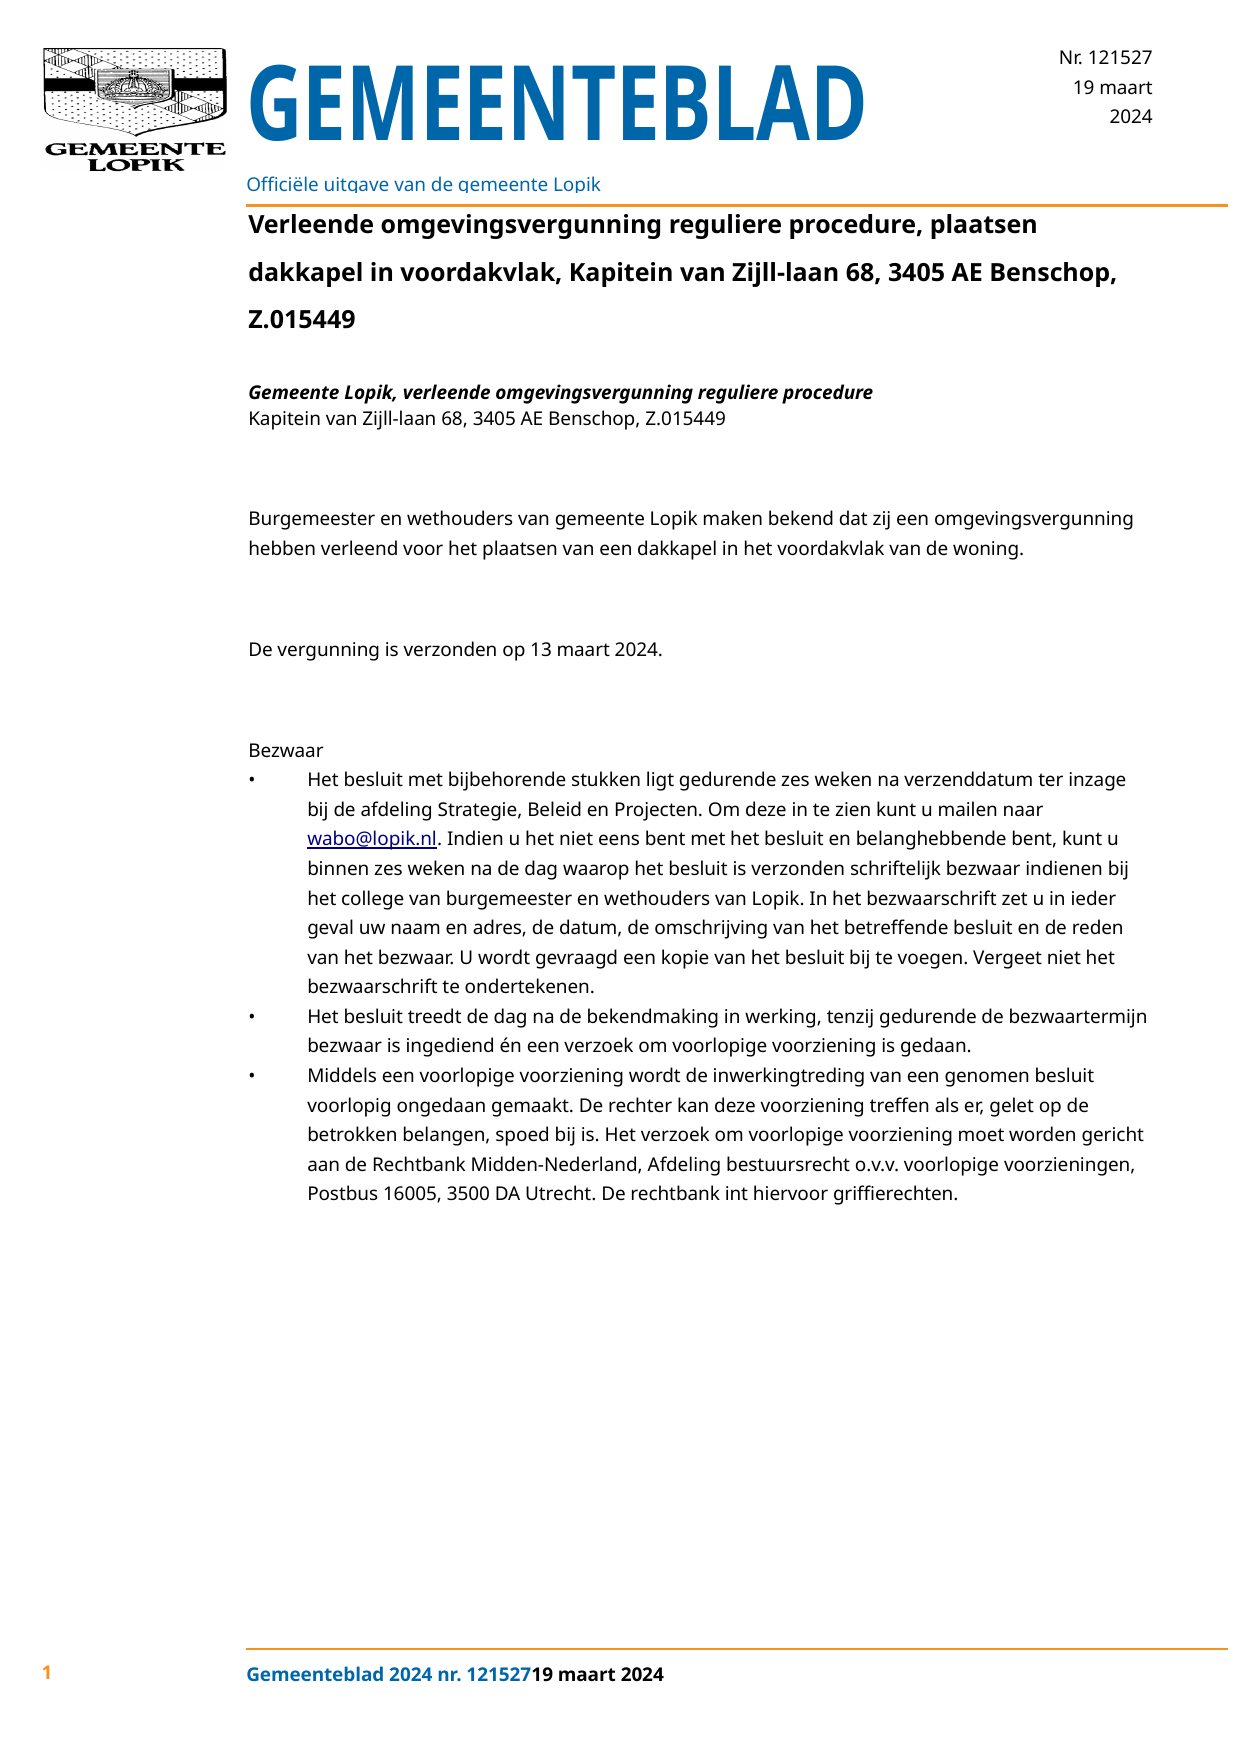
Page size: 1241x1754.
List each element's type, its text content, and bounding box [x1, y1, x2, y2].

text De vergunning is verzonden op 13 maart 2024. [248, 636, 1152, 662]
list Het besluit met bijbehorende stukken ligt gedurende zes weken na verzenddatum ter inzage bij de afdeling Strategie, Beleid en Projecten. Om deze in te zien kunt u mailen naar wabo@lopik.nl. Indien u het niet eens bent met het besluit en belanghebbende bent, kunt u binnen zes weken na de dag waarop het besluit is verzonden schriftelijk bezwaar indienen bij het college van burgemeester en wethouders van Lopik. In het bezwaarschrift zet u in ieder geval uw naam en adres, de datum, de omschrijving van het betreffende besluit en de reden van het bezwaar. U wordt gevraagd een kopie van het besluit bij te voegen. Vergeet niet het bezwaarschrift te ondertekenen. [248, 766, 1152, 999]
list Het besluit treedt de dag na de bekendmaking in werking, tenzij gedurende de bezwaartermijn bezwaar is ingediend én een verzoek om voorlopige voorziening is gedaan. [248, 1003, 1152, 1058]
text Bezwaar [248, 737, 1152, 763]
text Verleende omgevingsvergunning reguliere procedure, plaatsen dakkapel in voordakvlak, Kapitein van Zijll-laan 68, 3405 AE Benschop, Z.015449 [248, 207, 1152, 336]
picture [41, 47, 231, 172]
list Middels een voorlopige voorziening wordt de inwerkingtreding van een genomen besluit voorlopig ongedaan gemaakt. De rechter kan deze voorziening treffen als er, gelet op de betrokken belangen, spoed bij is. Het verzoek om voorlopige voorziening moet worden gericht aan de Rechtbank Midden-Nederland, Afdeling bestuursrecht o.v.v. voorlopige voorzieningen, Postbus 16005, 3500 DA Utrecht. De rechtbank int hiervoor griffierechten. [248, 1062, 1152, 1206]
text Kapitein van Zijll-laan 68, 3405 AE Benschop, Z.015449 [248, 405, 1152, 431]
text Burgemeester en wethouders van gemeente Lopik maken bekend dat zij een omgevingsvergunning hebben verleend voor het plaatsen van een dakkapel in het voordakvlak van de woning. [248, 506, 1152, 561]
text Gemeente Lopik, verleende omgevingsvergunning reguliere procedure [248, 379, 1152, 405]
